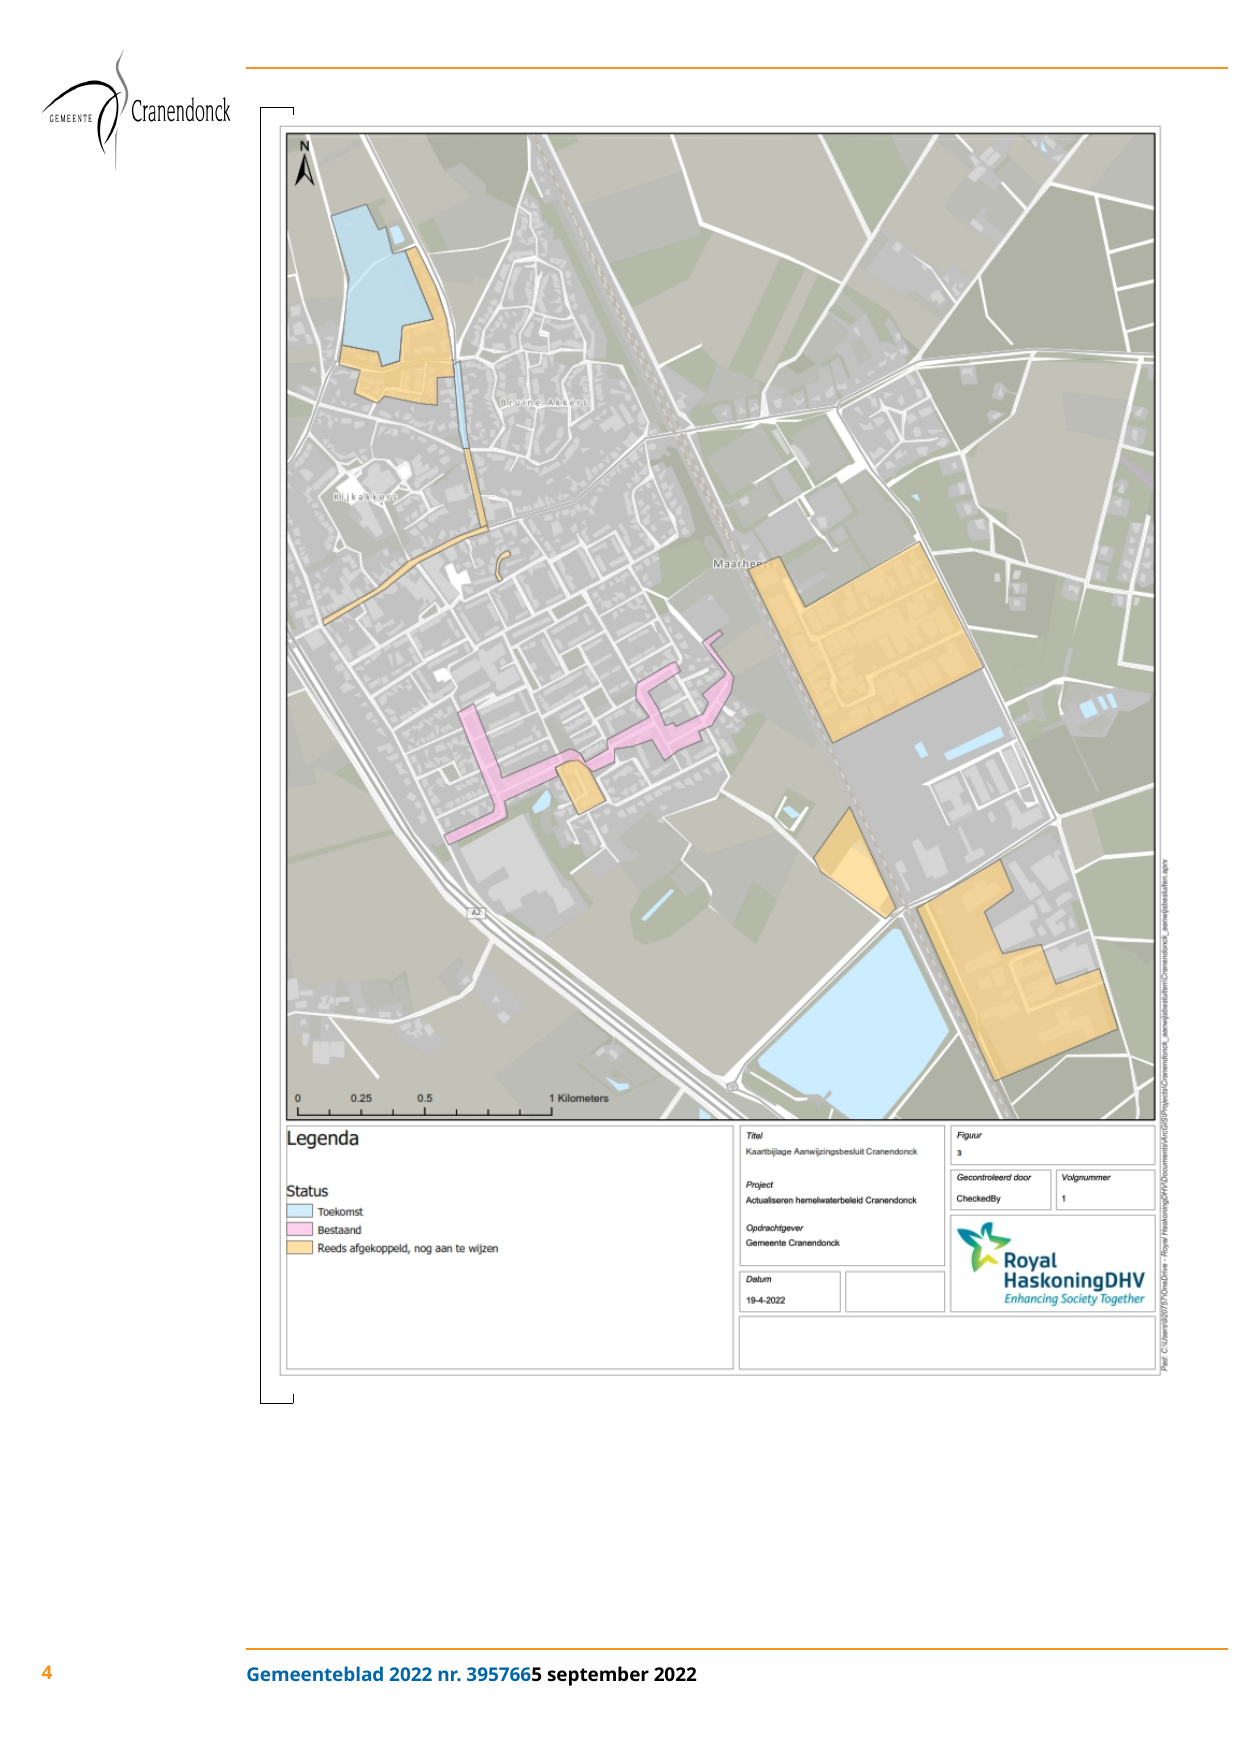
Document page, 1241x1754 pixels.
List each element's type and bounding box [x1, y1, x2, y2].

picture [268, 115, 1173, 1394]
picture [41, 47, 231, 172]
